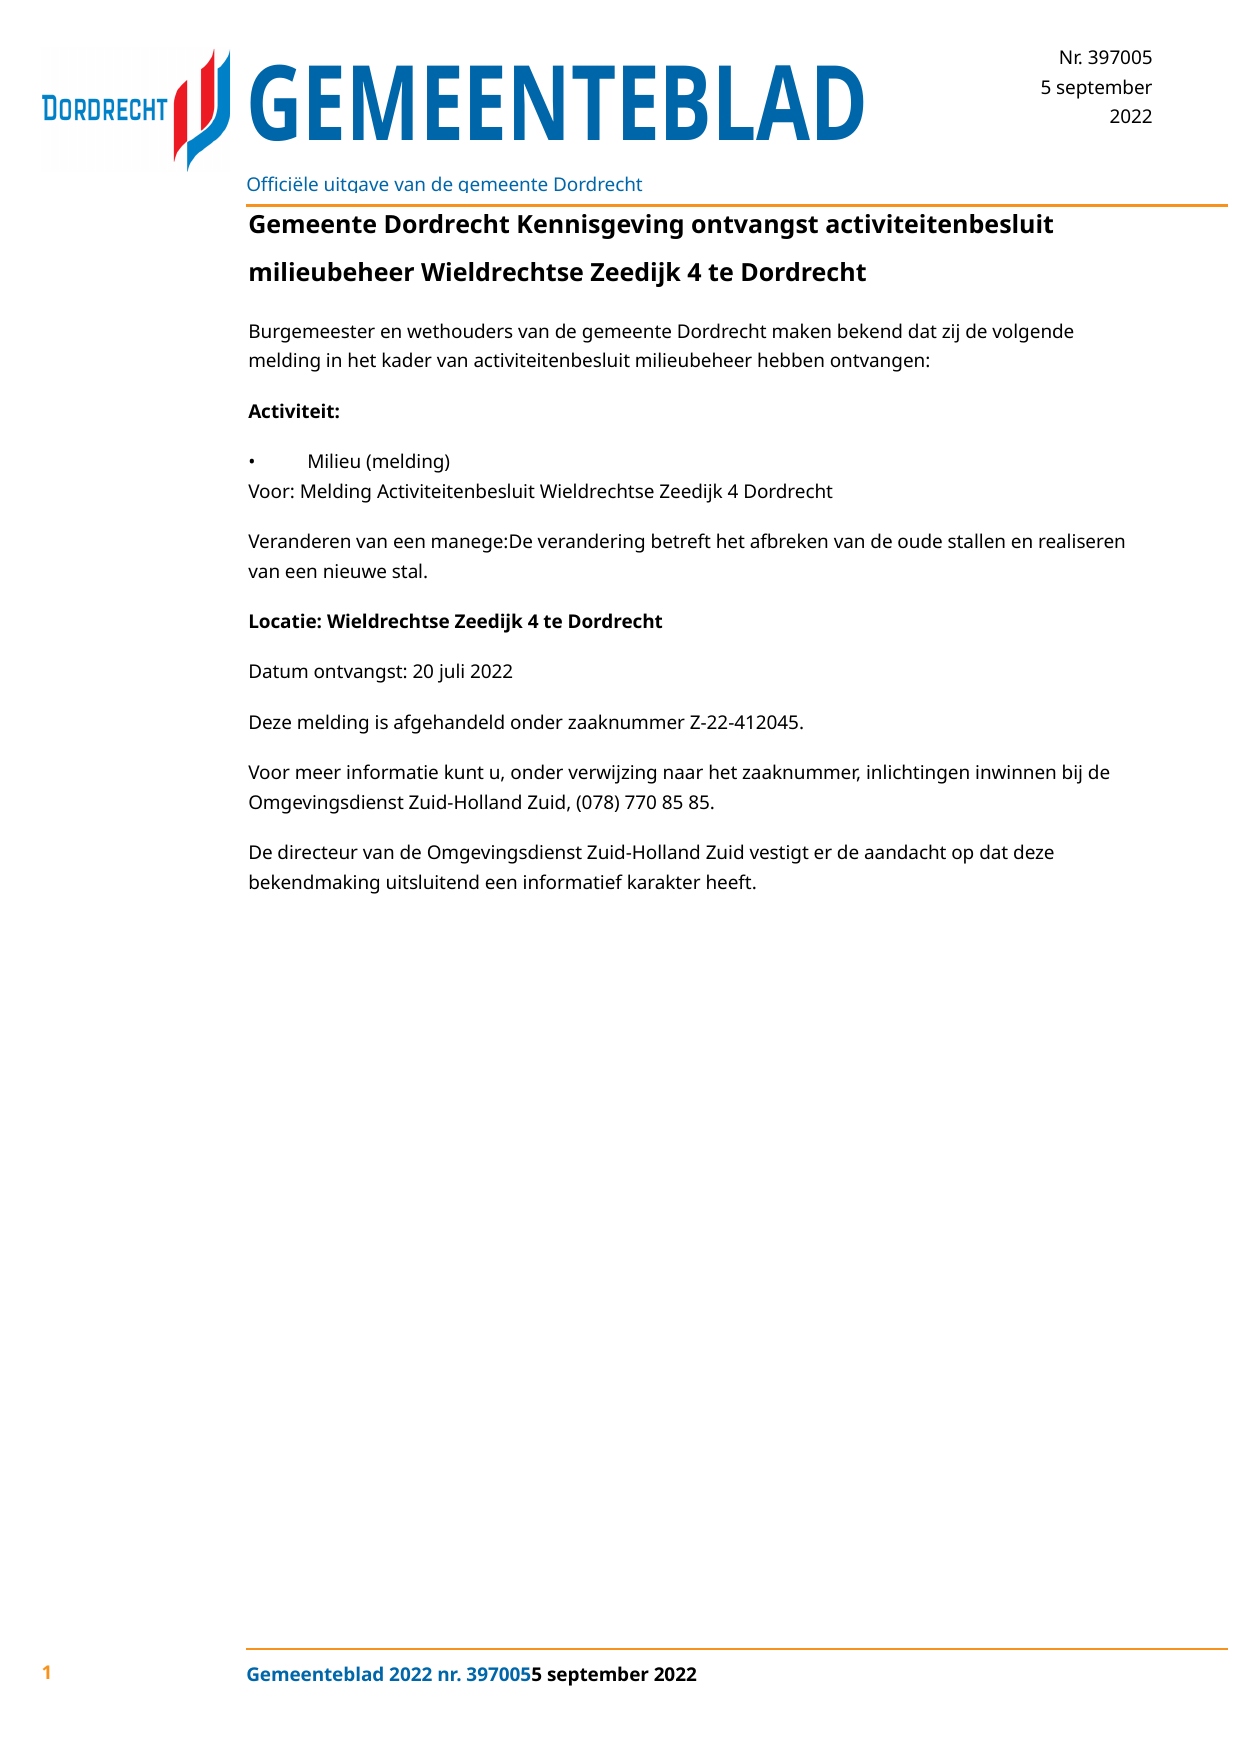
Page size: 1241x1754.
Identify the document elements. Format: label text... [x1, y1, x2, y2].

text Burgemeester en wethouders van de gemeente Dordrecht maken bekend dat zij de volgende melding in het kader van activiteitenbesluit milieubeheer hebben ontvangen: [248, 318, 1152, 373]
text Voor meer informatie kunt u, onder verwijzing naar het zaaknummer, inlichtingen inwinnen bij de Omgevingsdienst Zuid-Holland Zuid, (078) 770 85 85. [248, 759, 1152, 815]
list Milieu (melding) [248, 448, 1152, 474]
text Voor: Melding Activiteitenbesluit Wieldrechtse Zeedijk 4 Dordrecht [248, 478, 1152, 504]
text Locatie: Wieldrechtse Zeedijk 4 te Dordrecht [248, 608, 1152, 634]
text Activiteit: [248, 398, 1152, 424]
text Deze melding is afgehandeld onder zaaknummer Z-22-412045. [248, 709, 1152, 735]
text Datum ontvangst: 20 juli 2022 [248, 659, 1152, 684]
text Veranderen van een manege:De verandering betreft het afbreken van de oude stallen en realiseren van een nieuwe stal. [248, 528, 1152, 584]
text Gemeente Dordrecht Kennisgeving ontvangst activiteitenbesluit milieubeheer Wieldrechtse Zeedijk 4 te Dordrecht [248, 207, 1152, 288]
picture [41, 47, 231, 172]
text De directeur van de Omgevingsdienst Zuid-Holland Zuid vestigt er de aandacht op dat deze bekendmaking uitsluitend een informatief karakter heeft. [248, 839, 1152, 895]
